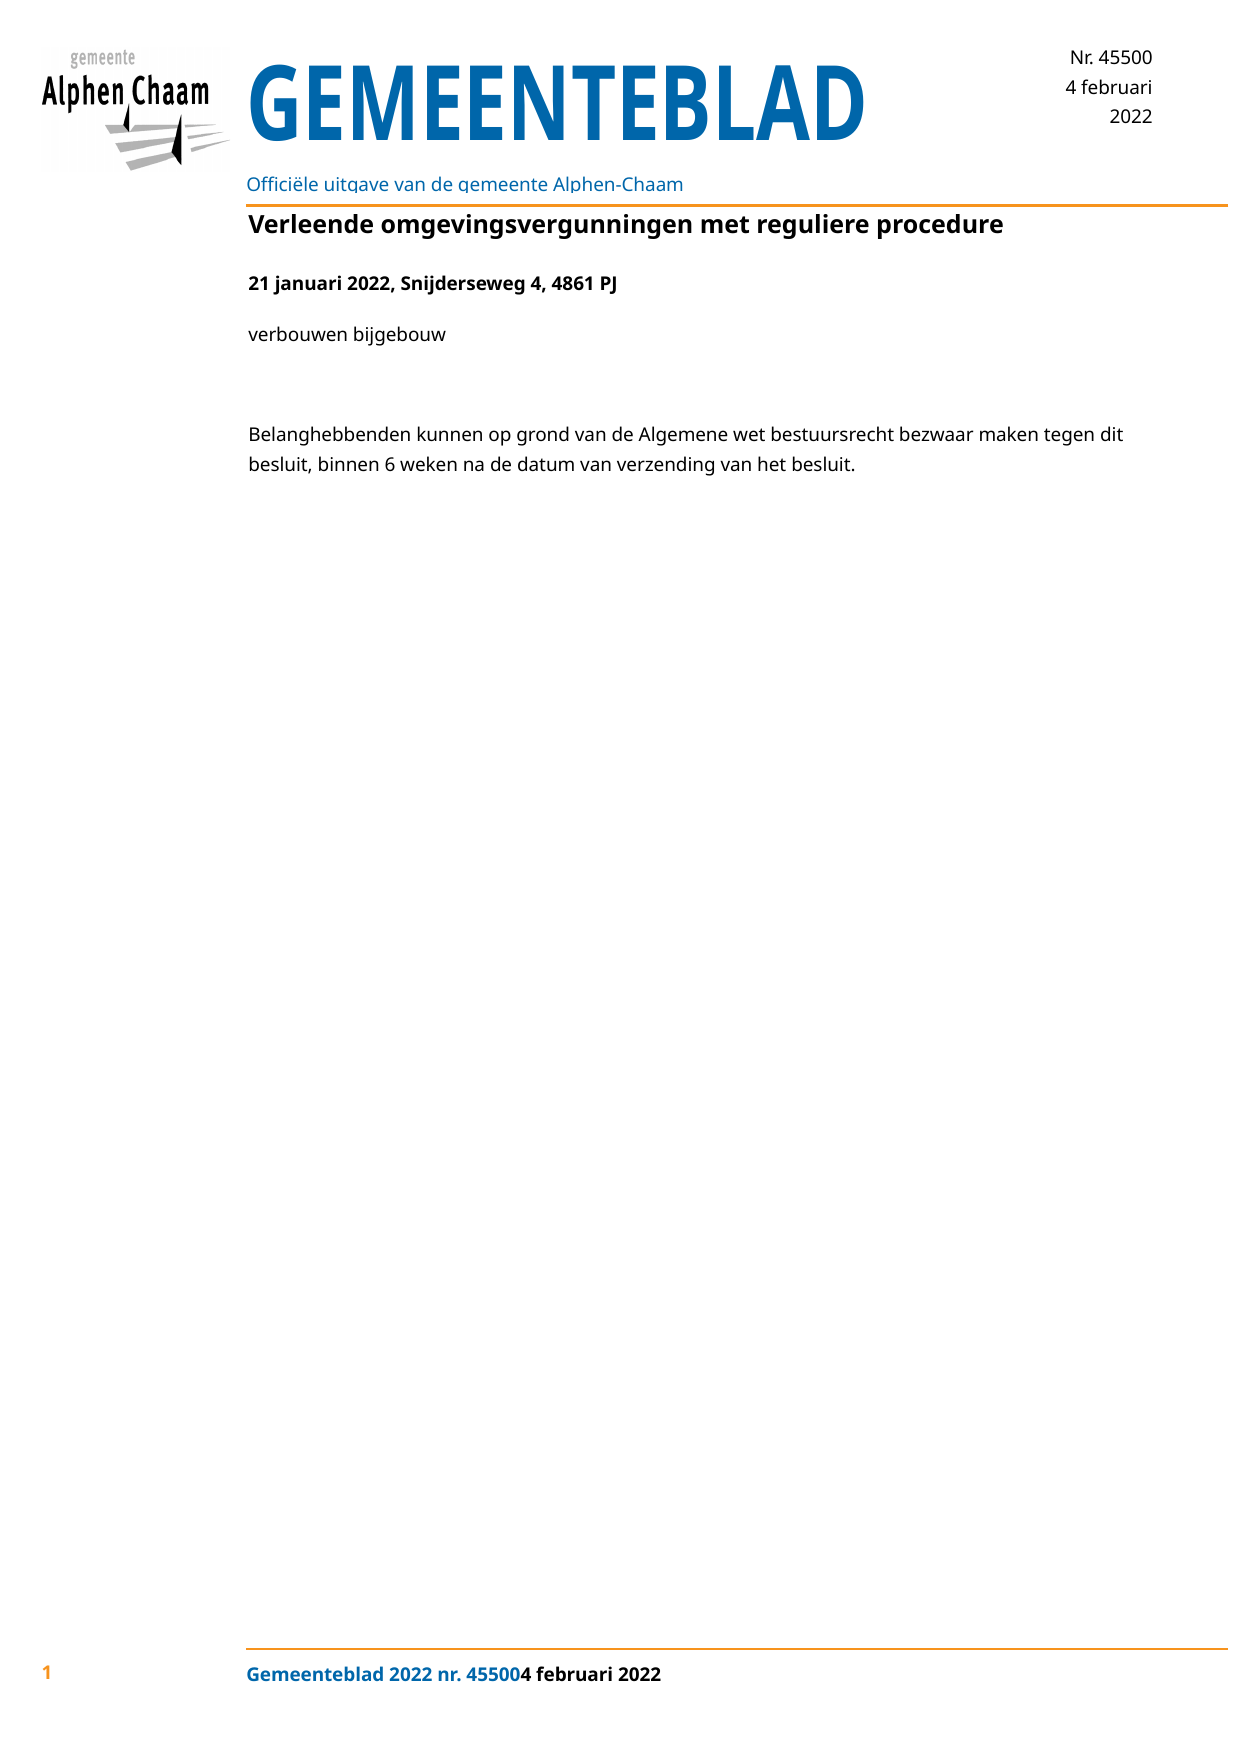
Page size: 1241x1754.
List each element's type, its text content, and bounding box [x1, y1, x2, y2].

picture [41, 47, 231, 172]
text Verleende omgevingsvergunningen met reguliere procedure [248, 207, 1152, 241]
text verbouwen bijgebouw [248, 321, 1152, 346]
text Belanghebbenden kunnen op grond van de Algemene wet bestuursrecht bezwaar maken tegen dit besluit, binnen 6 weken na de datum van verzending van het besluit. [248, 422, 1152, 477]
text 21 januari 2022, Snijderseweg 4, 4861 PJ [248, 270, 1152, 296]
